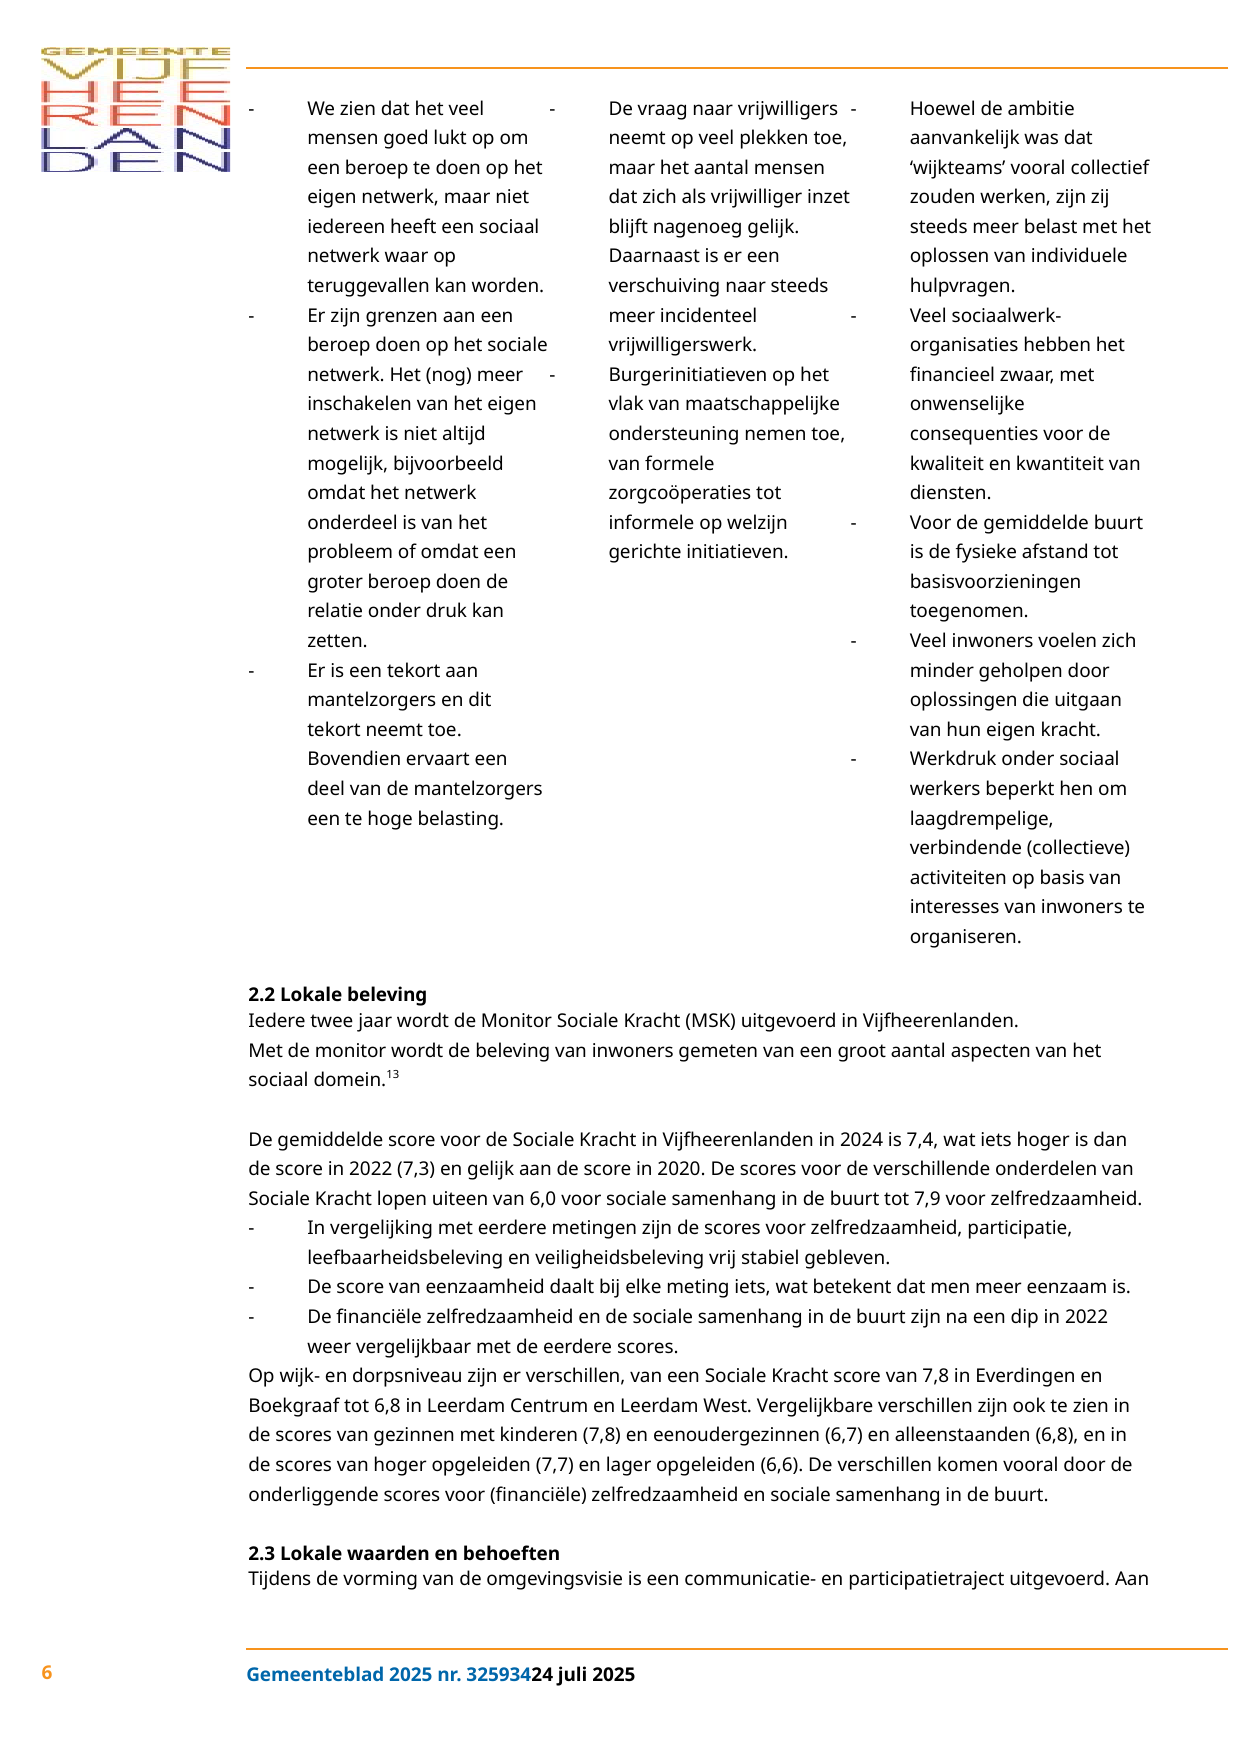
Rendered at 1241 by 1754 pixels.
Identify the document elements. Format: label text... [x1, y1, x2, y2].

text Op wijk- en dorpsniveau zijn er verschillen, van een Sociale Kracht score van 7,8 in Everdingen en Boekgraaf tot 6,8 in Leerdam Centrum en Leerdam West. Vergelijkbare verschillen zijn ook te zien in de scores van gezinnen met kinderen (7,8) en eenoudergezinnen (6,7) en alleenstaanden (6,8), en in de scores van hoger opgeleiden (7,7) en lager opgeleiden (6,6). De verschillen komen vooral door de onderliggende scores voor (financiële) zelfredzaamheid en sociale samenhang in de buurt. [248, 1362, 1152, 1506]
picture [41, 47, 231, 172]
table_cell We zien dat het veel mensen goed lukt op om een beroep te doen op het eigen netwerk, maar niet iedereen heeft een sociaal netwerk waar op teruggevallen kan worden. Er zijn grenzen aan een beroep doen op het sociale netwerk. Het (nog) meer inschakelen van het eigen netwerk is niet altijd mogelijk, bijvoorbeeld omdat het netwerk onderdeel is van het probleem of omdat een groter beroep doen de relatie onder druk kan zetten. Er is een tekort aan mantelzorgers en dit tekort neemt toe. Bovendien ervaart een deel van de mantelzorgers een te hoge belasting. [248, 95, 549, 949]
list De score van eenzaamheid daalt bij elke meting iets, wat betekent dat men meer eenzaam is. [248, 1274, 1152, 1299]
table_cell De vraag naar vrijwilligers neemt op veel plekken toe, maar het aantal mensen dat zich als vrijwilliger inzet blijft nagenoeg gelijk. Daarnaast is er een verschuiving naar steeds meer incidenteel vrijwilligerswerk. Burgerinitiatieven op het vlak van maatschappelijke ondersteuning nemen toe, van formele zorgcoöperaties tot informele op welzijn gerichte initiatieven. [549, 95, 850, 949]
text De gemiddelde score voor de Sociale Kracht in Vijfheerenlanden in 2024 is 7,4, wat iets hoger is dan de score in 2022 (7,3) en gelijk aan de score in 2020. De scores voor de verschillende onderdelen van Sociale Kracht lopen uiteen van 6,0 voor sociale samenhang in de buurt tot 7,9 voor zelfredzaamheid. [248, 1126, 1152, 1211]
text 2.2 Lokale beleving [248, 982, 1152, 1007]
text Iedere twee jaar wordt de Monitor Sociale Kracht (MSK) uitgevoerd in Vijfheerenlanden. [248, 1007, 1152, 1033]
table_cell Hoewel de ambitie aanvankelijk was dat ‘wijkteams’ vooral collectief zouden werken, zijn zij steeds meer belast met het oplossen van individuele hulpvragen. Veel sociaalwerk-organisaties hebben het financieel zwaar, met onwenselijke consequenties voor de kwaliteit en kwantiteit van diensten. Voor de gemiddelde buurt is de fysieke afstand tot basisvoorzieningen toegenomen. Veel inwoners voelen zich minder geholpen door oplossingen die uitgaan van hun eigen kracht. Werkdruk onder sociaal werkers beperkt hen om laagdrempelige, verbindende (collectieve) activiteiten op basis van interesses van inwoners te organiseren. [850, 95, 1152, 949]
list In vergelijking met eerdere metingen zijn de scores voor zelfredzaamheid, participatie, leefbaarheidsbeleving en veiligheidsbeleving vrij stabiel gebleven. [248, 1214, 1152, 1270]
list De financiële zelfredzaamheid en de sociale samenhang in de buurt zijn na een dip in 2022 weer vergelijkbaar met de eerdere scores. [248, 1303, 1152, 1358]
text Tijdens de vorming van de omgevingsvisie is een communicatie- en participatietraject uitgevoerd. Aan [248, 1566, 1152, 1591]
text Met de monitor wordt de beleving van inwoners gemeten van een groot aantal aspecten van het sociaal domein.13 [248, 1037, 1152, 1092]
text 2.3 Lokale waarden en behoeften [248, 1540, 1152, 1566]
